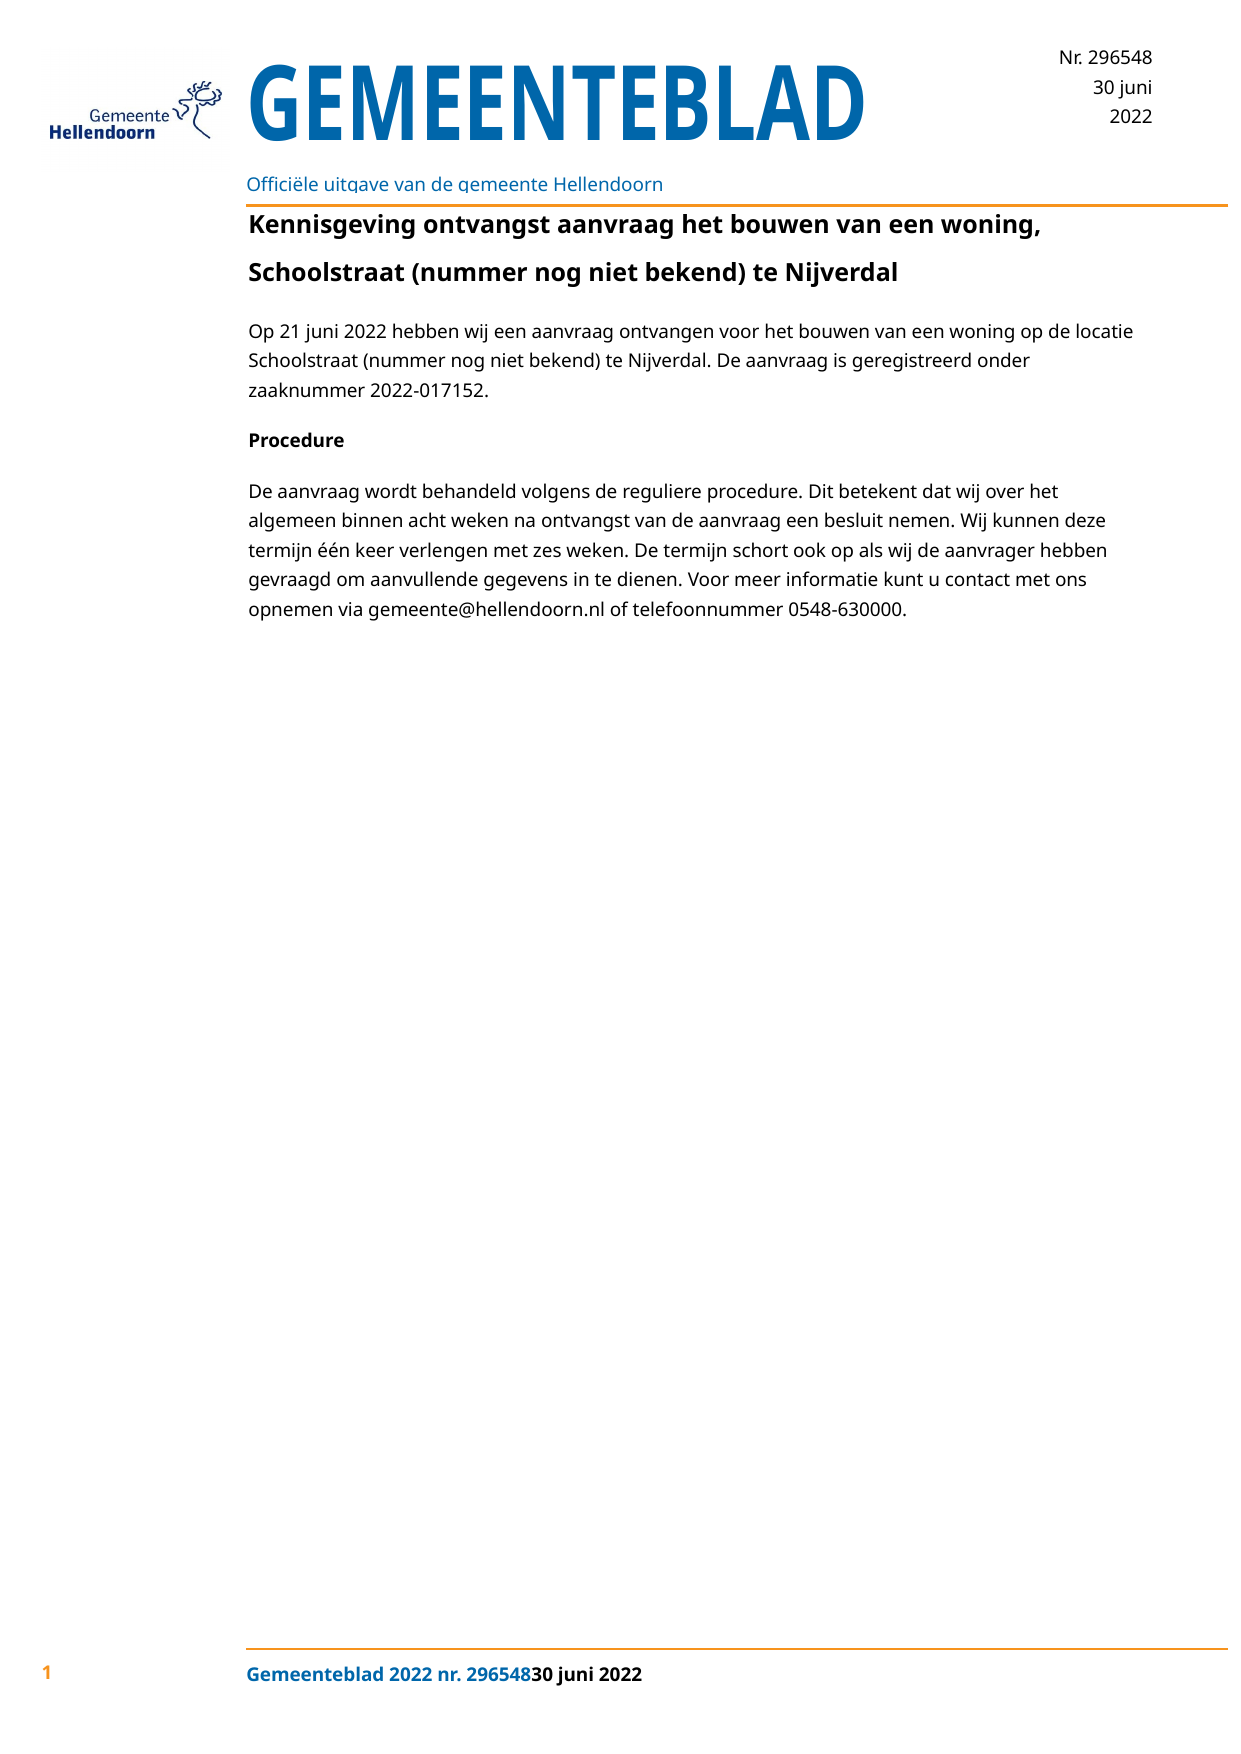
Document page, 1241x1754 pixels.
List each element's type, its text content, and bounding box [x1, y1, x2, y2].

text Op 21 juni 2022 hebben wij een aanvraag ontvangen voor het bouwen van een woning op de locatie Schoolstraat (nummer nog niet bekend) te Nijverdal. De aanvraag is geregistreerd onder zaaknummer 2022-017152. [248, 318, 1152, 403]
text Kennisgeving ontvangst aanvraag het bouwen van een woning, Schoolstraat (nummer nog niet bekend) te Nijverdal [248, 207, 1152, 288]
picture [41, 47, 231, 172]
text De aanvraag wordt behandeld volgens de reguliere procedure. Dit betekent dat wij over het algemeen binnen acht weken na ontvangst van de aanvraag een besluit nemen. Wij kunnen deze termijn één keer verlengen met zes weken. De termijn schort ook op als wij de aanvrager hebben gevraagd om aanvullende gegevens in te dienen. Voor meer informatie kunt u contact met ons opnemen via gemeente@hellendoorn.nl of telefoonnummer 0548-630000. [248, 478, 1152, 622]
text Procedure [248, 427, 1152, 453]
